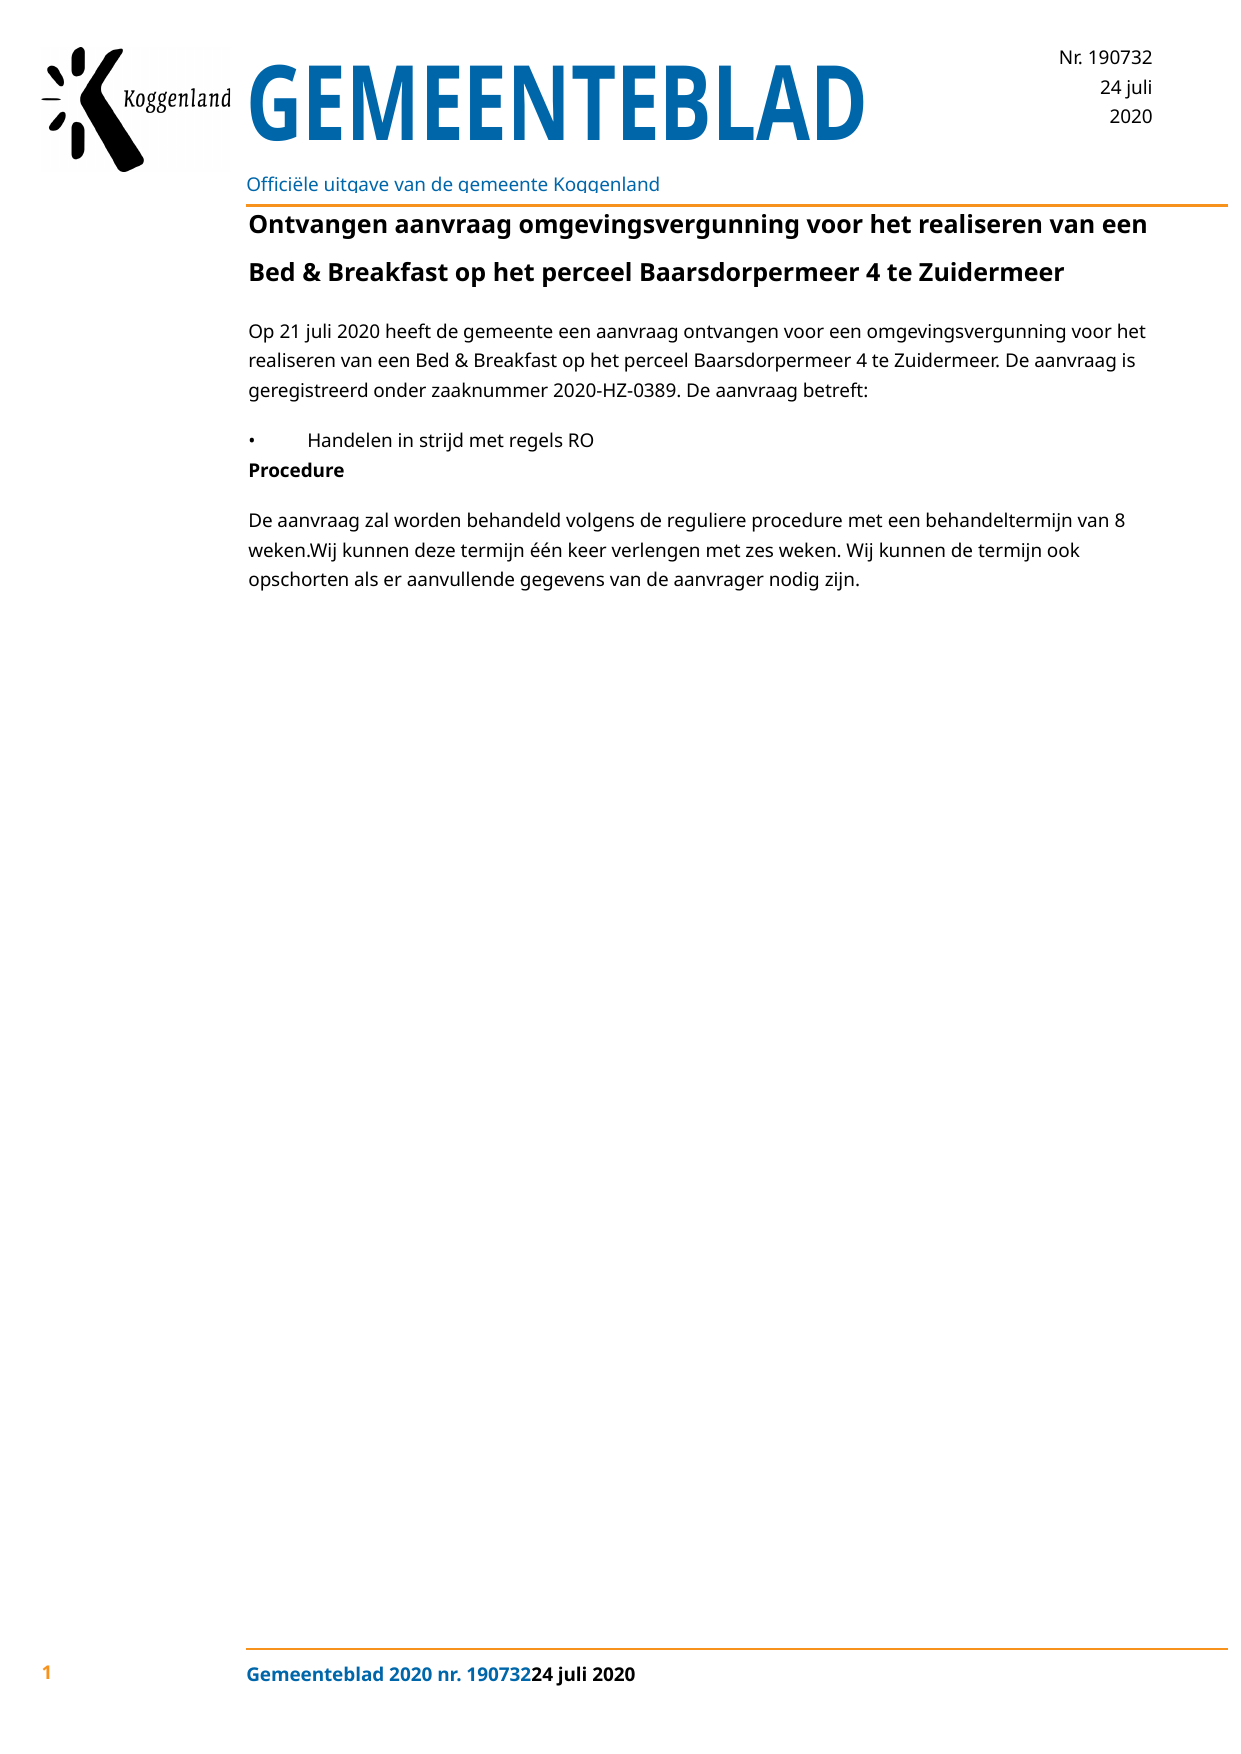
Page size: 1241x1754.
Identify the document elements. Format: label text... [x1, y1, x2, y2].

list Handelen in strijd met regels RO [248, 427, 1152, 453]
picture [41, 47, 231, 172]
text Ontvangen aanvraag omgevingsvergunning voor het realiseren van een Bed & Breakfast op het perceel Baarsdorpermeer 4 te Zuidermeer [248, 207, 1152, 288]
text Procedure [248, 457, 1152, 483]
text Op 21 juli 2020 heeft de gemeente een aanvraag ontvangen voor een omgevingsvergunning voor het realiseren van een Bed & Breakfast op het perceel Baarsdorpermeer 4 te Zuidermeer. De aanvraag is geregistreerd onder zaaknummer 2020-HZ-0389. De aanvraag betreft: [248, 318, 1152, 403]
text De aanvraag zal worden behandeld volgens de reguliere procedure met een behandeltermijn van 8 weken.Wij kunnen deze termijn één keer verlengen met zes weken. Wij kunnen de termijn ook opschorten als er aanvullende gegevens van de aanvrager nodig zijn. [248, 507, 1152, 592]
